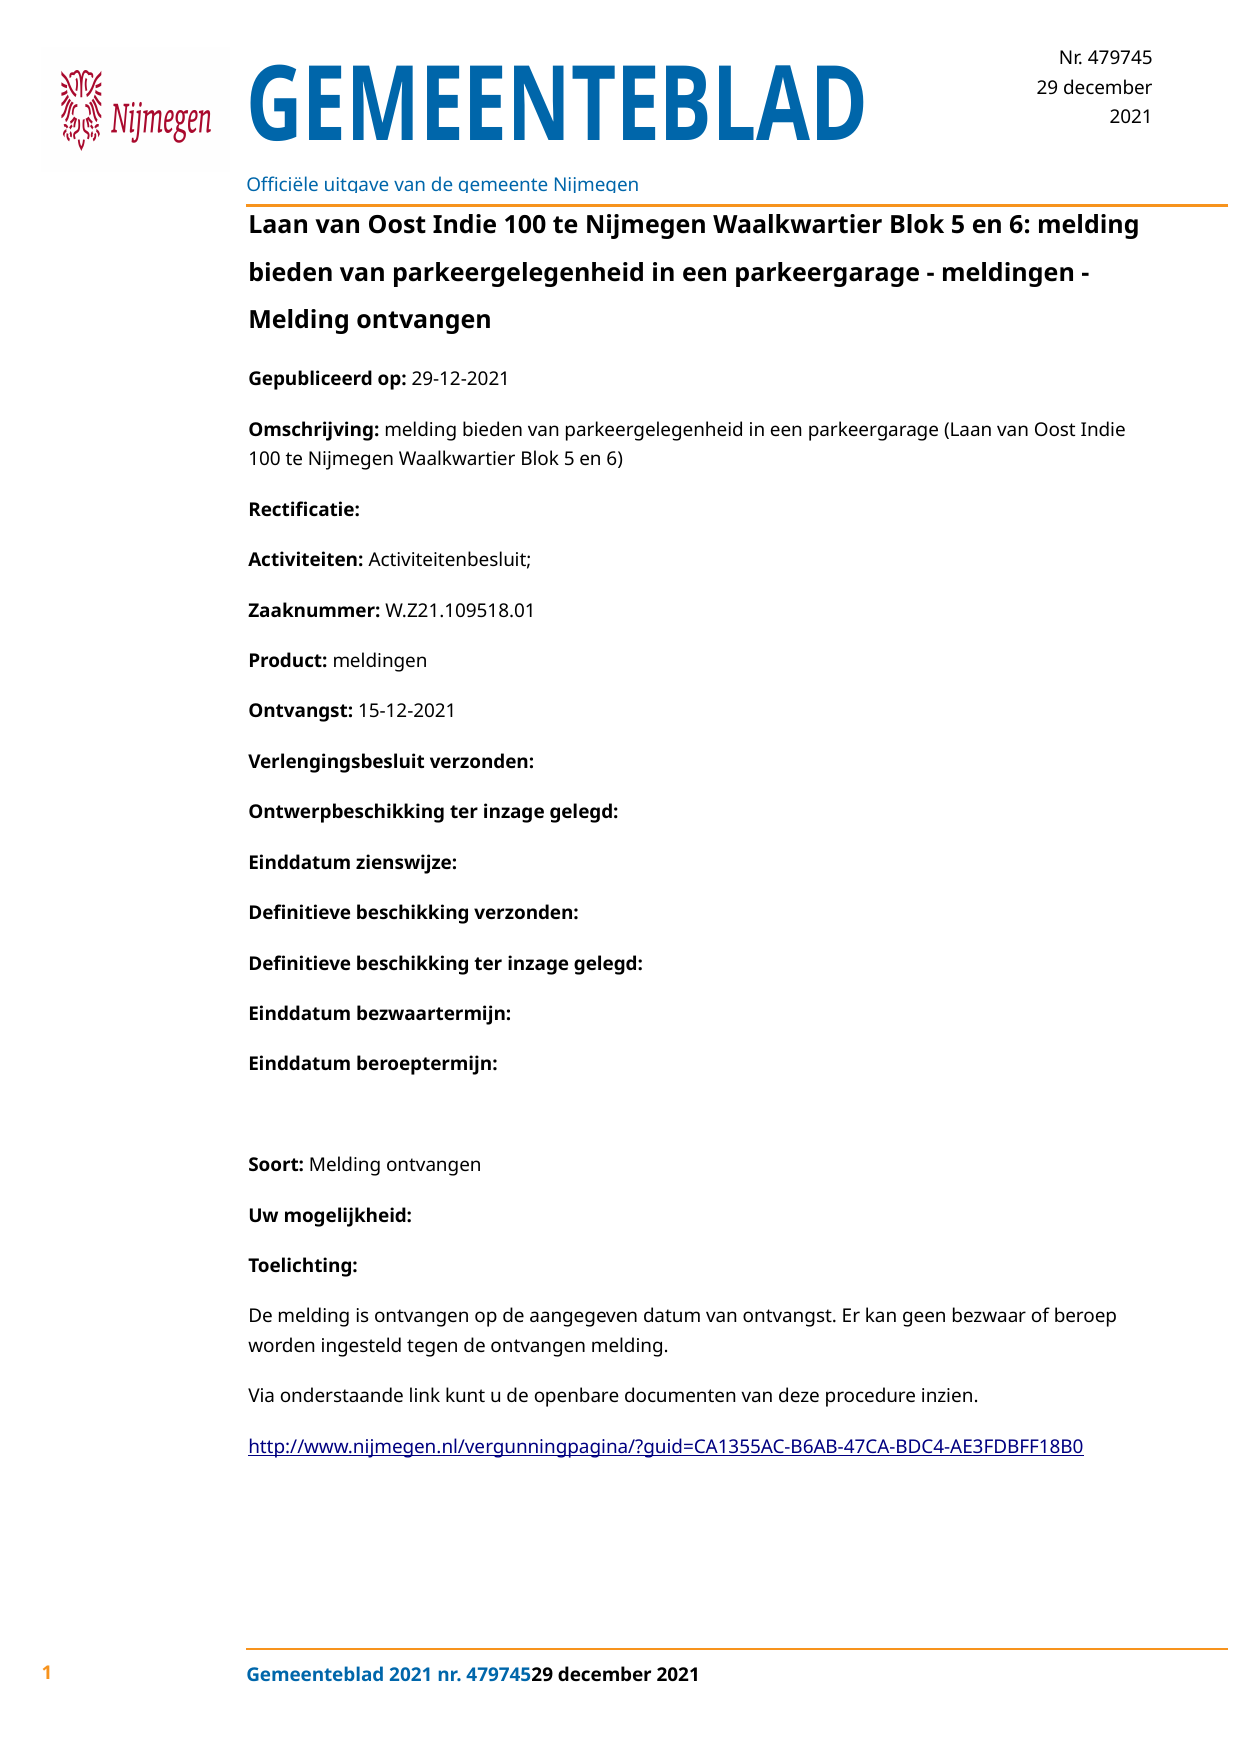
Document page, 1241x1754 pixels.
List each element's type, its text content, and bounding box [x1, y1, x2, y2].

text Soort: Melding ontvangen [248, 1151, 1152, 1177]
text http://www.nijmegen.nl/vergunningpagina/?guid=CA1355AC-B6AB-47CA-BDC4-AE3FDBFF18B0 [248, 1433, 1152, 1459]
text Definitieve beschikking verzonden: [248, 899, 1152, 925]
text Einddatum zienswijze: [248, 849, 1152, 874]
text Ontvangst: 15-12-2021 [248, 698, 1152, 723]
text De melding is ontvangen op de aangegeven datum van ontvangst. Er kan geen bezwaar of beroep worden ingesteld tegen de ontvangen melding. [248, 1303, 1152, 1358]
text Uw mogelijkheid: [248, 1202, 1152, 1227]
text Product: meldingen [248, 647, 1152, 673]
text Definitieve beschikking ter inzage gelegd: [248, 950, 1152, 975]
text Omschrijving: melding bieden van parkeergelegenheid in een parkeergarage (Laan van Oost Indie 100 te Nijmegen Waalkwartier Blok 5 en 6) [248, 416, 1152, 471]
text Verlengingsbesluit verzonden: [248, 748, 1152, 774]
text Laan van Oost Indie 100 te Nijmegen Waalkwartier Blok 5 en 6: melding bieden van parkeergelegenheid in een parkeergarage - meldingen - Melding ontvangen [248, 207, 1152, 336]
text Via onderstaande link kunt u de openbare documenten van deze procedure inzien. [248, 1383, 1152, 1408]
picture [41, 47, 231, 172]
text Toelichting: [248, 1252, 1152, 1278]
text Gepubliceerd op: 29-12-2021 [248, 366, 1152, 391]
text Ontwerpbeschikking ter inzage gelegd: [248, 798, 1152, 824]
text Einddatum bezwaartermijn: [248, 1000, 1152, 1026]
text Activiteiten: Activiteitenbesluit; [248, 546, 1152, 572]
text Zaaknummer: W.Z21.109518.01 [248, 597, 1152, 622]
text Einddatum beroeptermijn: [248, 1051, 1152, 1076]
text Rectificatie: [248, 496, 1152, 522]
